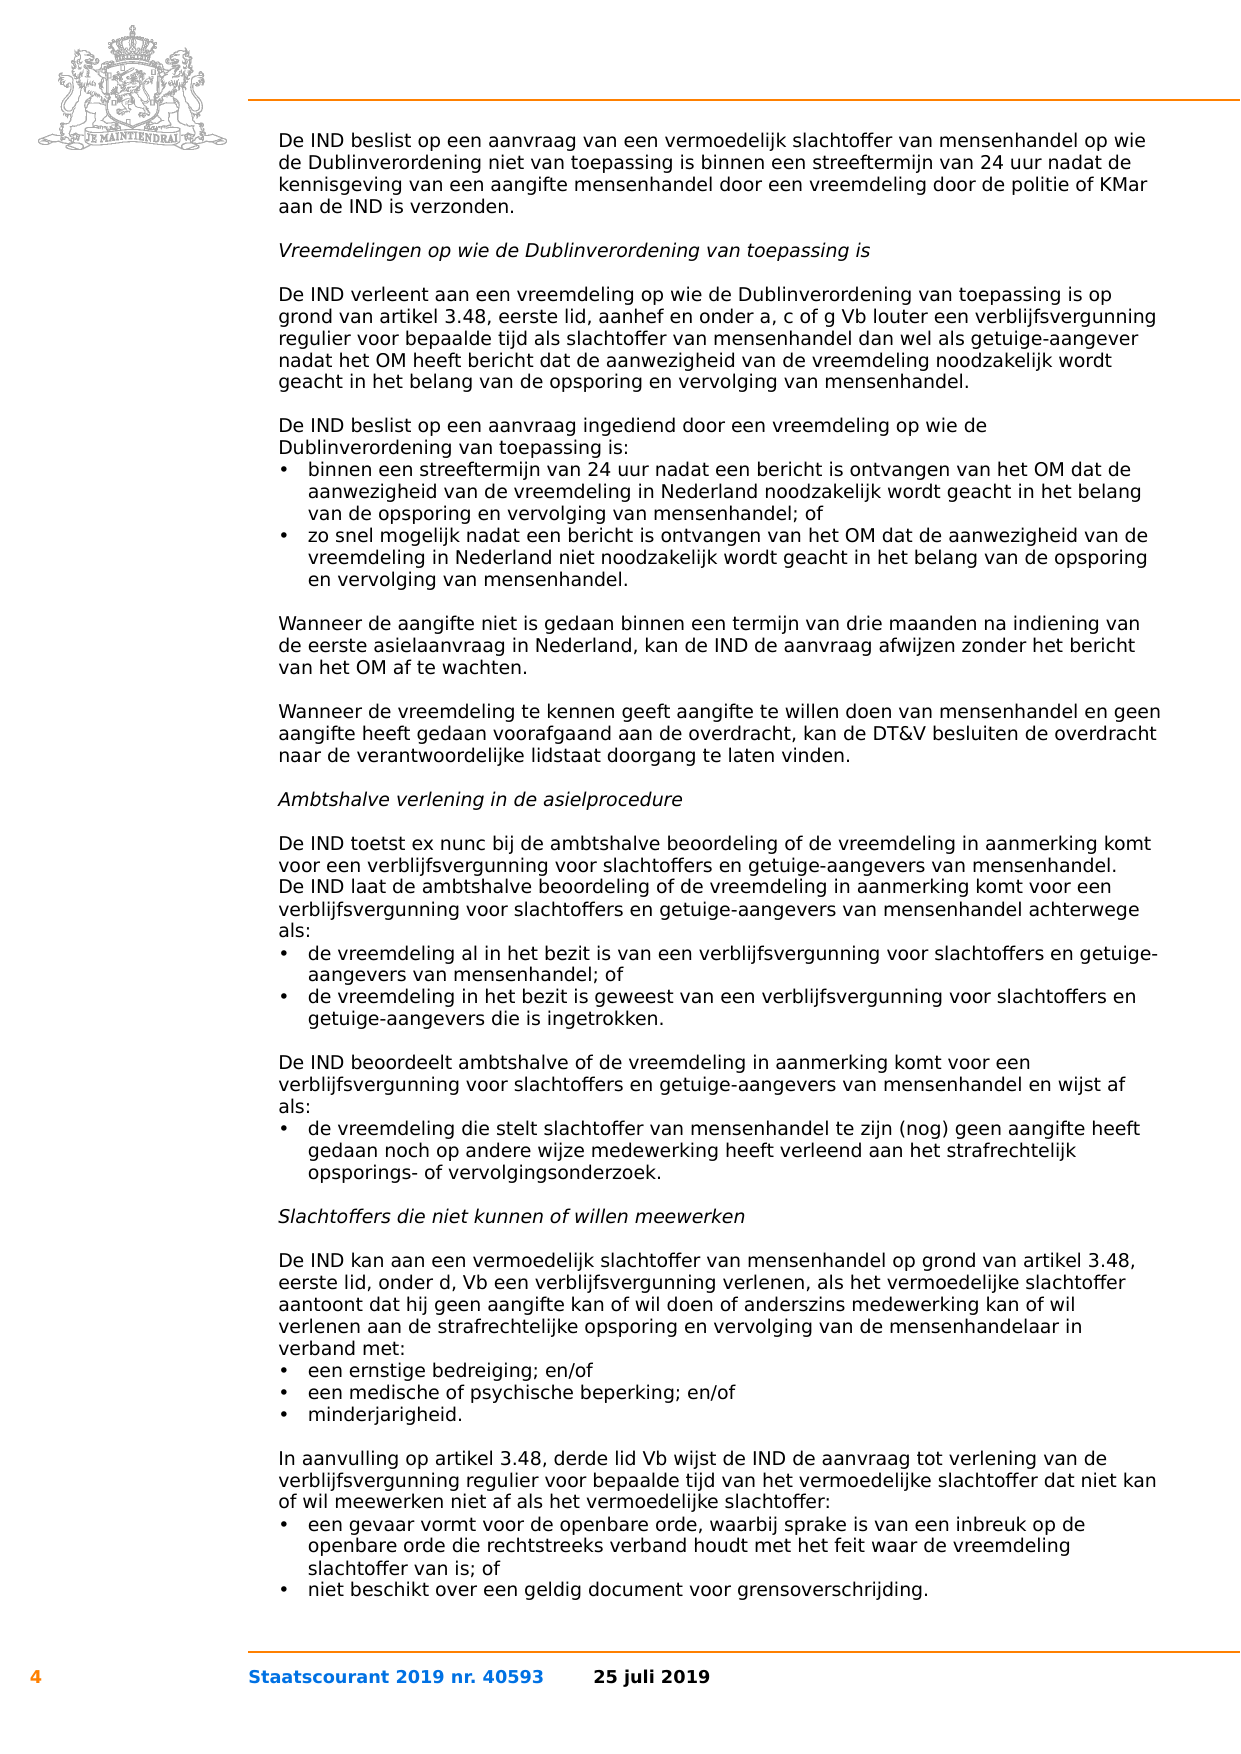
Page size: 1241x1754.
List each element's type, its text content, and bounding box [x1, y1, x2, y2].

text De IND beslist op een aanvraag van een vermoedelijk slachtoffer van mensenhandel op wie de Dublinverordening niet van toepassing is binnen een streeftermijn van 24 uur nadat de kennisgeving van een aangifte mensenhandel door een vreemdeling door de politie of KMar aan de IND is verzonden. [278, 130, 1163, 218]
text • minderjarigheid. [278, 1404, 1163, 1426]
text • zo snel mogelijk nadat een bericht is ontvangen van het OM dat de aanwezigheid van de vreemdeling in Nederland niet noodzakelijk wordt geacht in het belang van de opsporing en vervolging van mensenhandel. [278, 525, 1163, 591]
subtitle Slachtoffers die niet kunnen of willen meewerken [278, 1206, 1163, 1228]
text • niet beschikt over een geldig document voor grensoverschrijding. [278, 1579, 1163, 1601]
text • de vreemdeling die stelt slachtoffer van mensenhandel te zijn (nog) geen aangifte heeft gedaan noch op andere wijze medewerking heeft verleend aan het strafrechtelijk opsporings- of vervolgingsonderzoek. [278, 1118, 1163, 1184]
picture [38, 25, 227, 150]
text In aanvulling op artikel 3.48, derde lid Vb wijst de IND de aanvraag tot verlening van de verblijfsvergunning regulier voor bepaalde tijd van het vermoedelijke slachtoffer dat niet kan of wil meewerken niet af als het vermoedelijke slachtoffer: [278, 1447, 1163, 1513]
text Wanneer de vreemdeling te kennen geeft aangifte te willen doen van mensenhandel en geen aangifte heeft gedaan voorafgaand aan de overdracht, kan de DT&V besluiten de overdracht naar de verantwoordelijke lidstaat doorgang te laten vinden. [278, 701, 1163, 767]
text • een medische of psychische beperking; en/of [278, 1382, 1163, 1404]
text De IND beslist op een aanvraag ingediend door een vreemdeling op wie de Dublinverordening van toepassing is: [278, 415, 1163, 459]
text • de vreemdeling al in het bezit is van een verblijfsvergunning voor slachtoffers en getuige-aangevers van mensenhandel; of [278, 942, 1163, 986]
text De IND verleent aan een vreemdeling op wie de Dublinverordening van toepassing is op grond van artikel 3.48, eerste lid, aanhef en onder a, c of g Vb louter een verblijfsvergunning regulier voor bepaalde tijd als slachtoffer van mensenhandel dan wel als getuige-aangever nadat het OM heeft bericht dat de aanwezigheid van de vreemdeling noodzakelijk wordt geacht in het belang van de opsporing en vervolging van mensenhandel. [278, 283, 1163, 393]
text • binnen een streeftermijn van 24 uur nadat een bericht is ontvangen van het OM dat de aanwezigheid van de vreemdeling in Nederland noodzakelijk wordt geacht in het belang van de opsporing en vervolging van mensenhandel; of [278, 459, 1163, 525]
text • een ernstige bedreiging; en/of [278, 1360, 1163, 1382]
subtitle Vreemdelingen op wie de Dublinverordening van toepassing is [278, 240, 1163, 262]
text • de vreemdeling in het bezit is geweest van een verblijfsvergunning voor slachtoffers en getuige-aangevers die is ingetrokken. [278, 986, 1163, 1030]
text • een gevaar vormt voor de openbare orde, waarbij sprake is van een inbreuk op de openbare orde die rechtstreeks verband houdt met het feit waar de vreemdeling slachtoffer van is; of [278, 1513, 1163, 1579]
text Wanneer de aangifte niet is gedaan binnen een termijn van drie maanden na indiening van de eerste asielaanvraag in Nederland, kan de IND de aanvraag afwijzen zonder het bericht van het OM af te wachten. [278, 613, 1163, 679]
subtitle Ambtshalve verlening in de asielprocedure [278, 789, 1163, 811]
text De IND toetst ex nunc bij de ambtshalve beoordeling of de vreemdeling in aanmerking komt voor een verblijfsvergunning voor slachtoffers en getuige-aangevers van mensenhandel. [278, 832, 1163, 876]
text De IND beoordeelt ambtshalve of de vreemdeling in aanmerking komt voor een verblijfsvergunning voor slachtoffers en getuige-aangevers van mensenhandel en wijst af als: [278, 1052, 1163, 1118]
text De IND kan aan een vermoedelijk slachtoffer van mensenhandel op grond van artikel 3.48, eerste lid, onder d, Vb een verblijfsvergunning verlenen, als het vermoedelijke slachtoffer aantoont dat hij geen aangifte kan of wil doen of anderszins medewerking kan of wil verlenen aan de strafrechtelijke opsporing en vervolging van de mensenhandelaar in verband met: [278, 1250, 1163, 1360]
text De IND laat de ambtshalve beoordeling of de vreemdeling in aanmerking komt voor een verblijfsvergunning voor slachtoffers en getuige-aangevers van mensenhandel achterwege als: [278, 876, 1163, 942]
